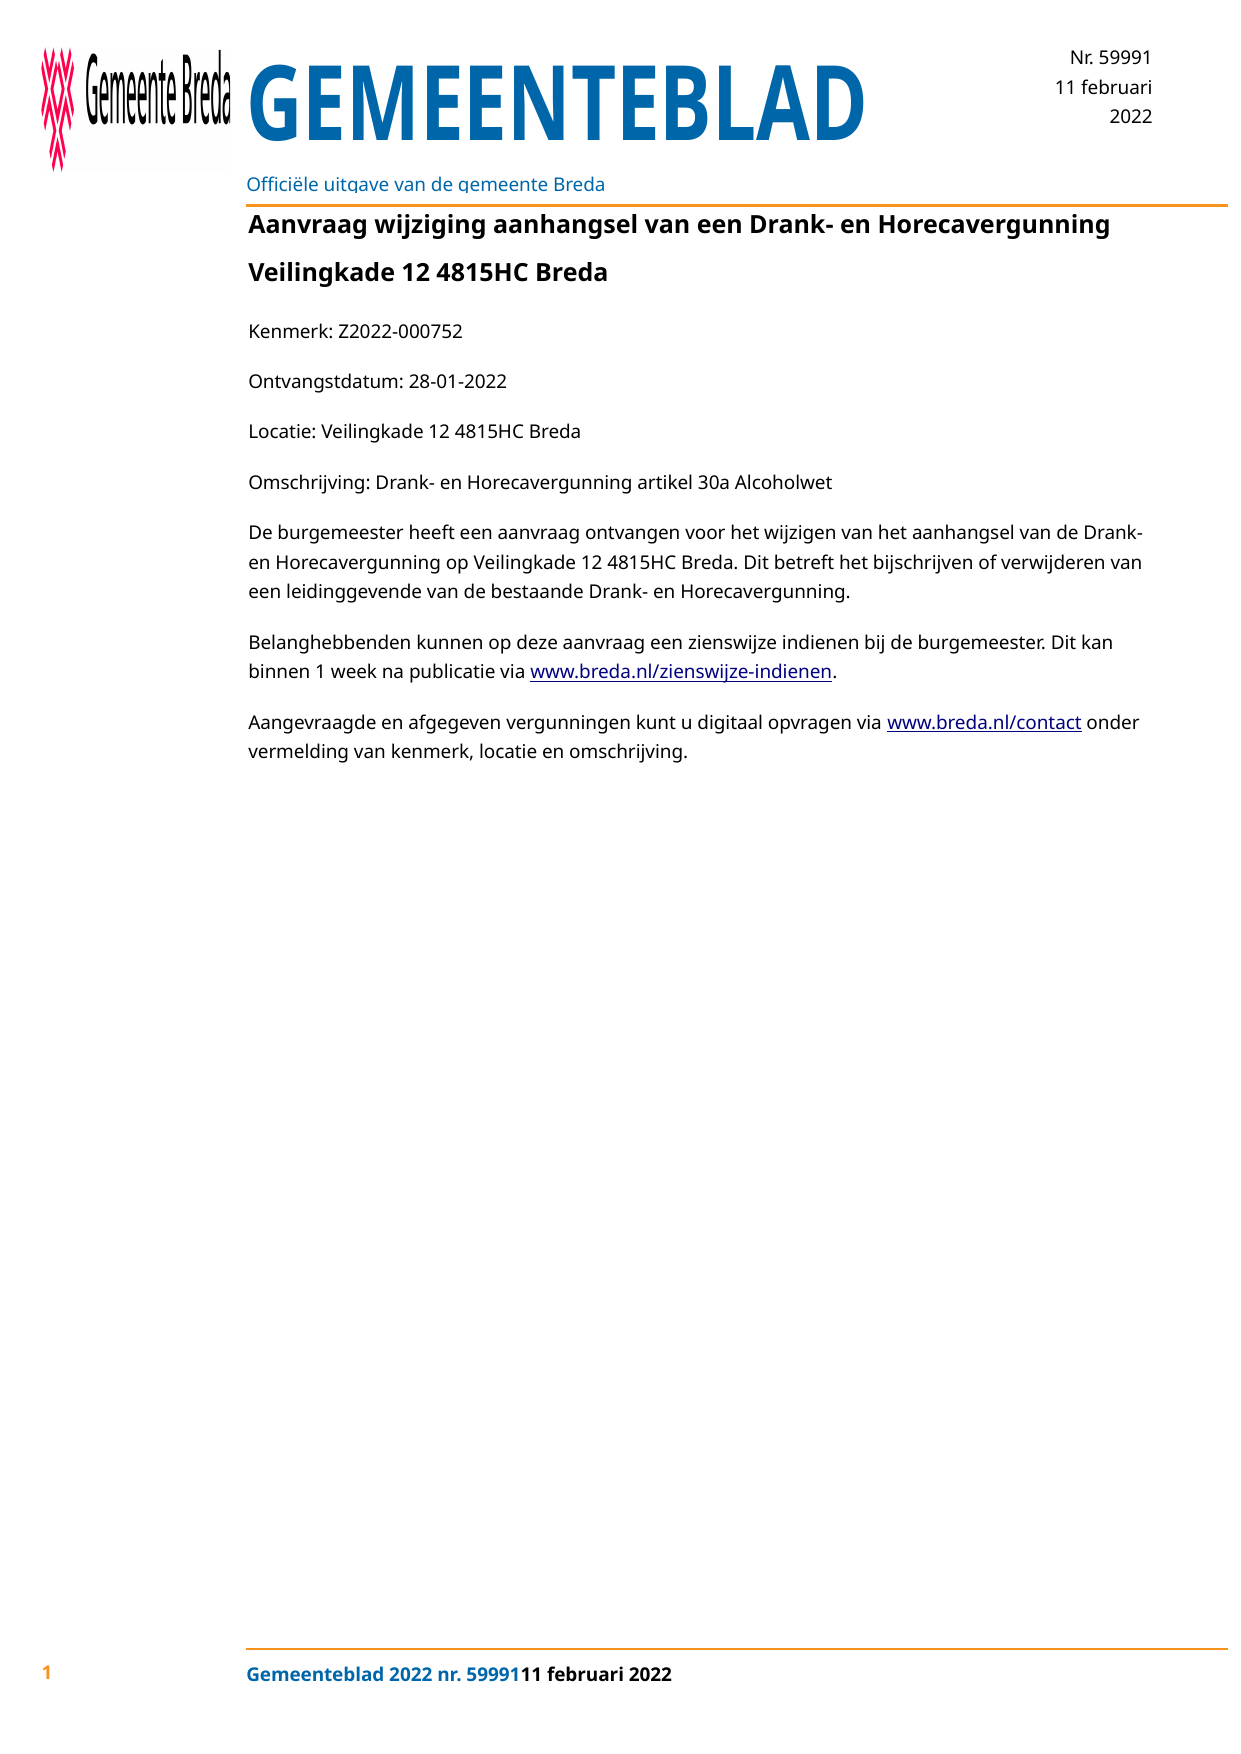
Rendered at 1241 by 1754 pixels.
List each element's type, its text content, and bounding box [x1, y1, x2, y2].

text Aanvraag wijziging aanhangsel van een Drank- en Horecavergunning Veilingkade 12 4815HC Breda [248, 207, 1152, 288]
text De burgemeester heeft een aanvraag ontvangen voor het wijzigen van het aanhangsel van de Drank- en Horecavergunning op Veilingkade 12 4815HC Breda. Dit betreft het bijschrijven of verwijderen van een leidinggevende van de bestaande Drank- en Horecavergunning. [248, 519, 1152, 604]
text Aangevraagde en afgegeven vergunningen kunt u digitaal opvragen via www.breda.nl/contact onder vermelding van kenmerk, locatie en omschrijving. [248, 709, 1152, 764]
text Ontvangstdatum: 28-01-2022 [248, 368, 1152, 394]
text Locatie: Veilingkade 12 4815HC Breda [248, 419, 1152, 444]
text Belanghebbenden kunnen op deze aanvraag een zienswijze indienen bij de burgemeester. Dit kan binnen 1 week na publicatie via www.breda.nl/zienswijze-indienen. [248, 629, 1152, 684]
text Kenmerk: Z2022-000752 [248, 318, 1152, 344]
picture [41, 47, 231, 172]
text Omschrijving: Drank- en Horecavergunning artikel 30a Alcoholwet [248, 469, 1152, 495]
